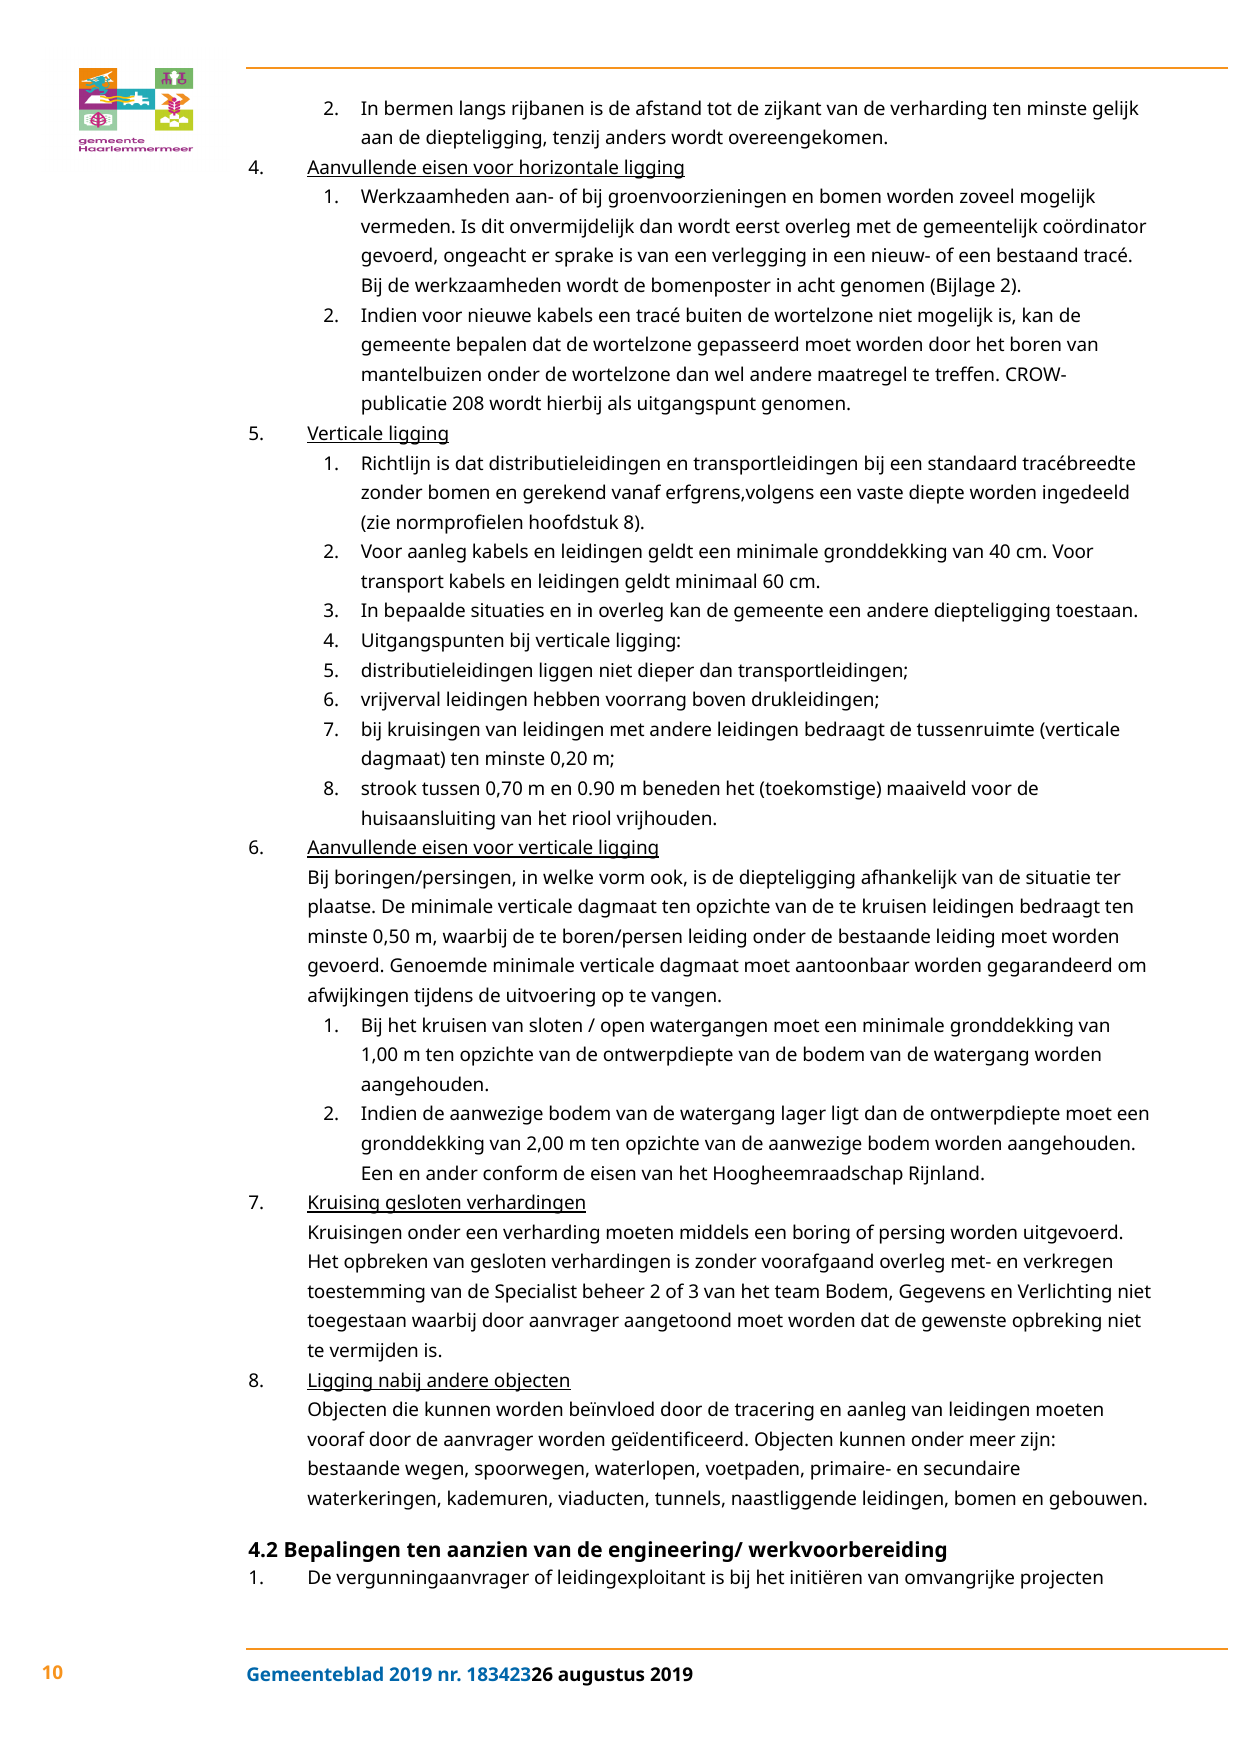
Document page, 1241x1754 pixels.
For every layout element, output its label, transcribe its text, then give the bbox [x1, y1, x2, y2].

text 4.2 Bepalingen ten aanzien van de engineering/ werkvoorbereiding [248, 1536, 1152, 1564]
list Bij het kruisen van sloten / open watergangen moet een minimale gronddekking van 1,00 m ten opzichte van de ontwerpdiepte van de bodem van de watergang worden aangehouden. [323, 1012, 1152, 1097]
list Kruisingen onder een verharding moeten middels een boring of persing worden uitgevoerd. [248, 1219, 1152, 1245]
list strook tussen 0,70 m en 0.90 m beneden het (toekomstige) maaiveld voor de huisaansluiting van het riool vrijhouden. [323, 775, 1152, 831]
list Richtlijn is dat distributieleidingen en transportleidingen bij een standaard tracébreedte zonder bomen en gerekend vanaf erfgrens,volgens een vaste diepte worden ingedeeld (zie normprofielen hoofdstuk 8). [323, 450, 1152, 535]
list Werkzaamheden aan- of bij groenvoorzieningen en bomen worden zoveel mogelijk vermeden. Is dit onvermijdelijk dan wordt eerst overleg met de gemeentelijk coördinator gevoerd, ongeacht er sprake is van een verlegging in een nieuw- of een bestaand tracé. Bij de werkzaamheden wordt de bomenposter in acht genomen (Bijlage 2). [323, 183, 1152, 298]
list Uitgangspunten bij verticale ligging: [323, 627, 1152, 653]
list Bij boringen/persingen, in welke vorm ook, is de diepteligging afhankelijk van de situatie ter plaatse. De minimale verticale dagmaat ten opzichte van de te kruisen leidingen bedraagt ten minste 0,50 m, waarbij de te boren/persen leiding onder de bestaande leiding moet worden gevoerd. Genoemde minimale verticale dagmaat moet aantoonbaar worden gegarandeerd om afwijkingen tijdens de uitvoering op te vangen. [248, 864, 1152, 1008]
list Voor aanleg kabels en leidingen geldt een minimale gronddekking van 40 cm. Voor transport kabels en leidingen geldt minimaal 60 cm. [323, 538, 1152, 594]
list Verticale ligging [248, 420, 1152, 446]
list In bepaalde situaties en in overleg kan de gemeente een andere diepteligging toestaan. [323, 598, 1152, 623]
list Het opbreken van gesloten verhardingen is zonder voorafgaand overleg met- en verkregen toestemming van de Specialist beheer 2 of 3 van het team Bodem, Gegevens en Verlichting niet toegestaan waarbij door aanvrager aangetoond moet worden dat de gewenste opbreking niet te vermijden is. [248, 1248, 1152, 1363]
list Indien de aanwezige bodem van de watergang lager ligt dan de ontwerpdiepte moet een gronddekking van 2,00 m ten opzichte van de aanwezige bodem worden aangehouden. Een en ander conform de eisen van het Hoogheemraadschap Rijnland. [323, 1101, 1152, 1186]
list Aanvullende eisen voor horizontale ligging [248, 154, 1152, 180]
list In bermen langs rijbanen is de afstand tot de zijkant van de verharding ten minste gelijk aan de diepteligging, tenzij anders wordt overeengekomen. [323, 95, 1152, 150]
list De vergunningaanvrager of leidingexploitant is bij het initiëren van omvangrijke projecten [248, 1564, 1152, 1590]
list Kruising gesloten verhardingen [248, 1189, 1152, 1215]
list distributieleidingen liggen niet dieper dan transportleidingen; [323, 657, 1152, 683]
list Ligging nabij andere objecten [248, 1367, 1152, 1393]
list vrijverval leidingen hebben voorrang boven drukleidingen; [323, 686, 1152, 712]
picture [41, 47, 231, 172]
list Aanvullende eisen voor verticale ligging [248, 834, 1152, 860]
list Objecten die kunnen worden beïnvloed door de tracering en aanleg van leidingen moeten vooraf door de aanvrager worden geïdentificeerd. Objecten kunnen onder meer zijn: bestaande wegen, spoorwegen, waterlopen, voetpaden, primaire- en secundaire waterkeringen, kademuren, viaducten, tunnels, naastliggende leidingen, bomen en gebouwen. [248, 1396, 1152, 1511]
list Indien voor nieuwe kabels een tracé buiten de wortelzone niet mogelijk is, kan de gemeente bepalen dat de wortelzone gepasseerd moet worden door het boren van mantelbuizen onder de wortelzone dan wel andere maatregel te treffen. CROW-publicatie 208 wordt hierbij als uitgangspunt genomen. [323, 302, 1152, 416]
list bij kruisingen van leidingen met andere leidingen bedraagt de tussenruimte (verticale dagmaat) ten minste 0,20 m; [323, 716, 1152, 771]
